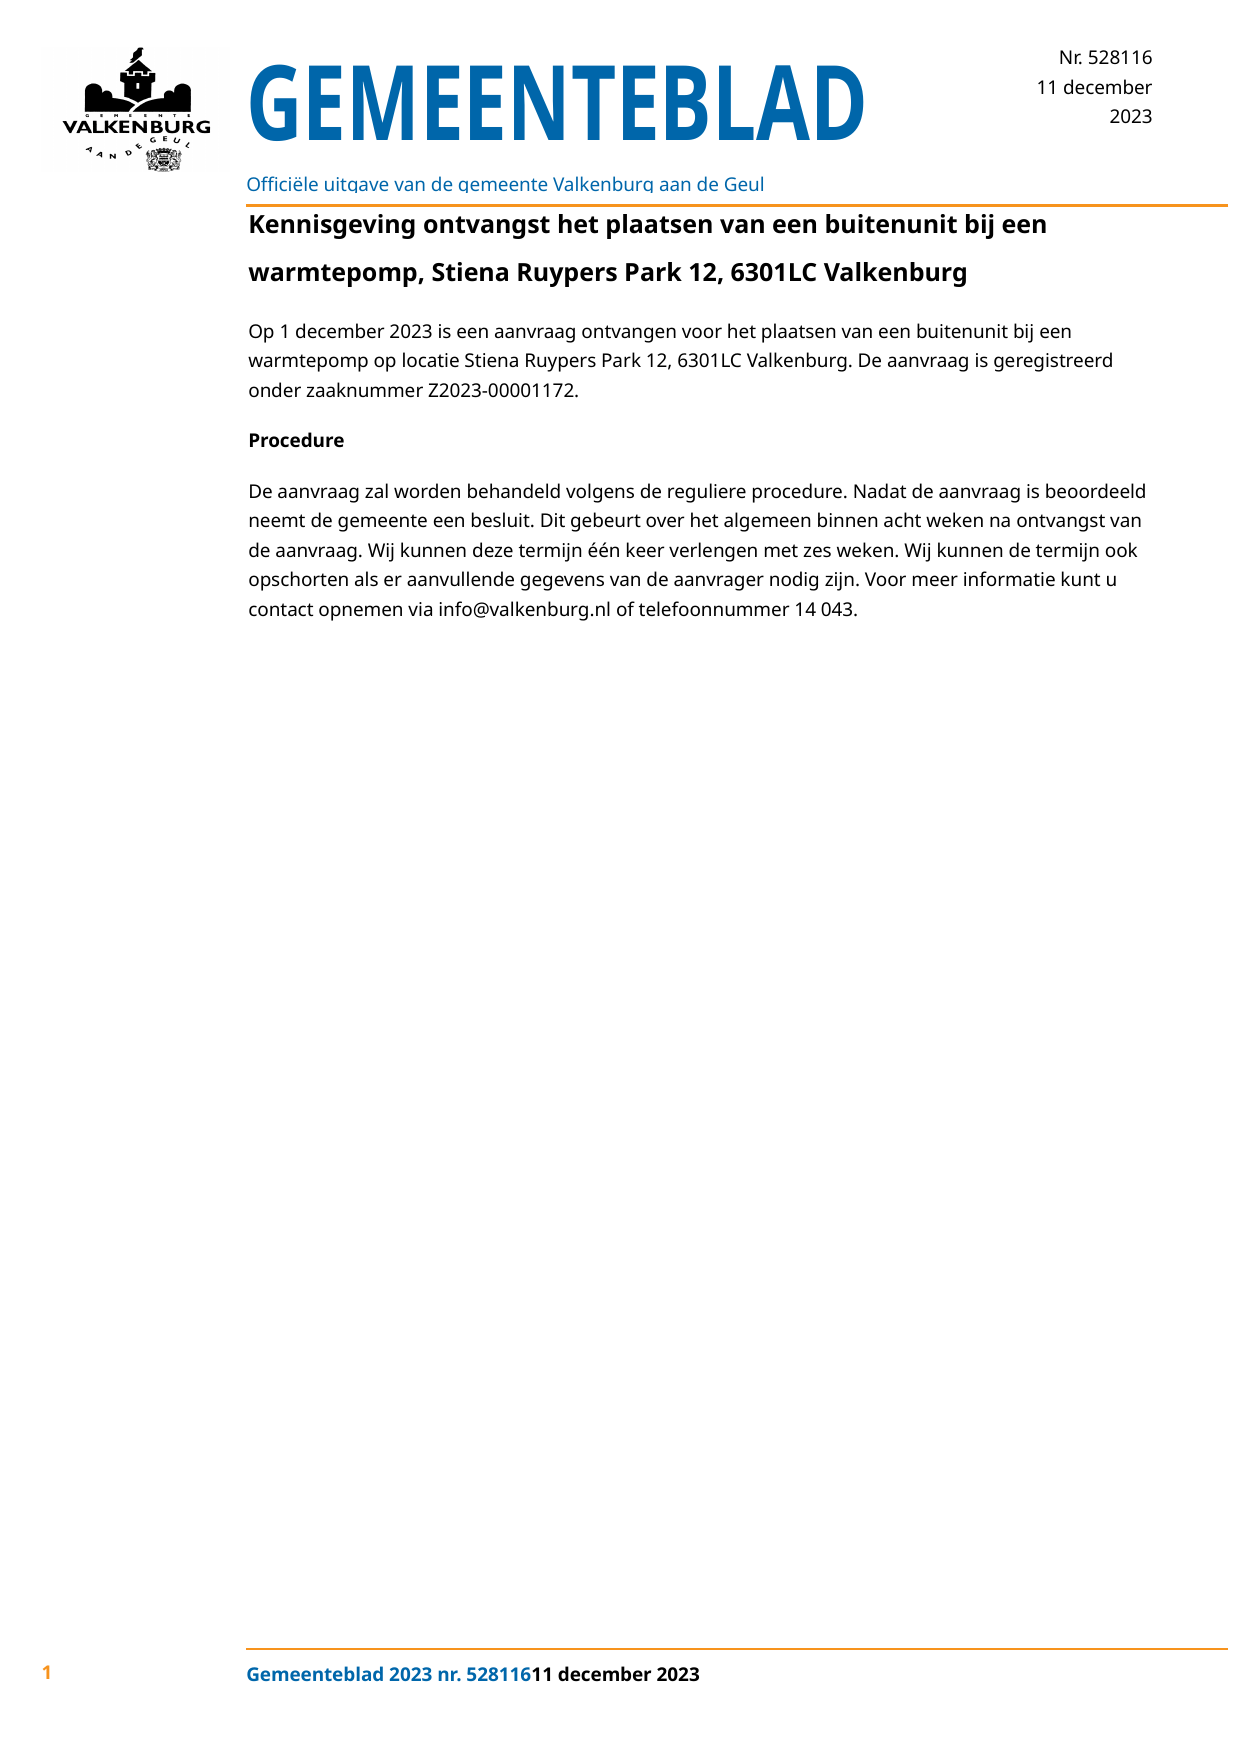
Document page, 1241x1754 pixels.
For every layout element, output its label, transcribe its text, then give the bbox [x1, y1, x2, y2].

text De aanvraag zal worden behandeld volgens de reguliere procedure. Nadat de aanvraag is beoordeeld neemt de gemeente een besluit. Dit gebeurt over het algemeen binnen acht weken na ontvangst van de aanvraag. Wij kunnen deze termijn één keer verlengen met zes weken. Wij kunnen de termijn ook opschorten als er aanvullende gegevens van de aanvrager nodig zijn. Voor meer informatie kunt u contact opnemen via info@valkenburg.nl of telefoonnummer 14 043. [248, 478, 1152, 622]
text Kennisgeving ontvangst het plaatsen van een buitenunit bij een warmtepomp, Stiena Ruypers Park 12, 6301LC Valkenburg [248, 207, 1152, 288]
picture [41, 47, 231, 172]
text Op 1 december 2023 is een aanvraag ontvangen voor het plaatsen van een buitenunit bij een warmtepomp op locatie Stiena Ruypers Park 12, 6301LC Valkenburg. De aanvraag is geregistreerd onder zaaknummer Z2023-00001172. [248, 318, 1152, 403]
text Procedure [248, 427, 1152, 453]
